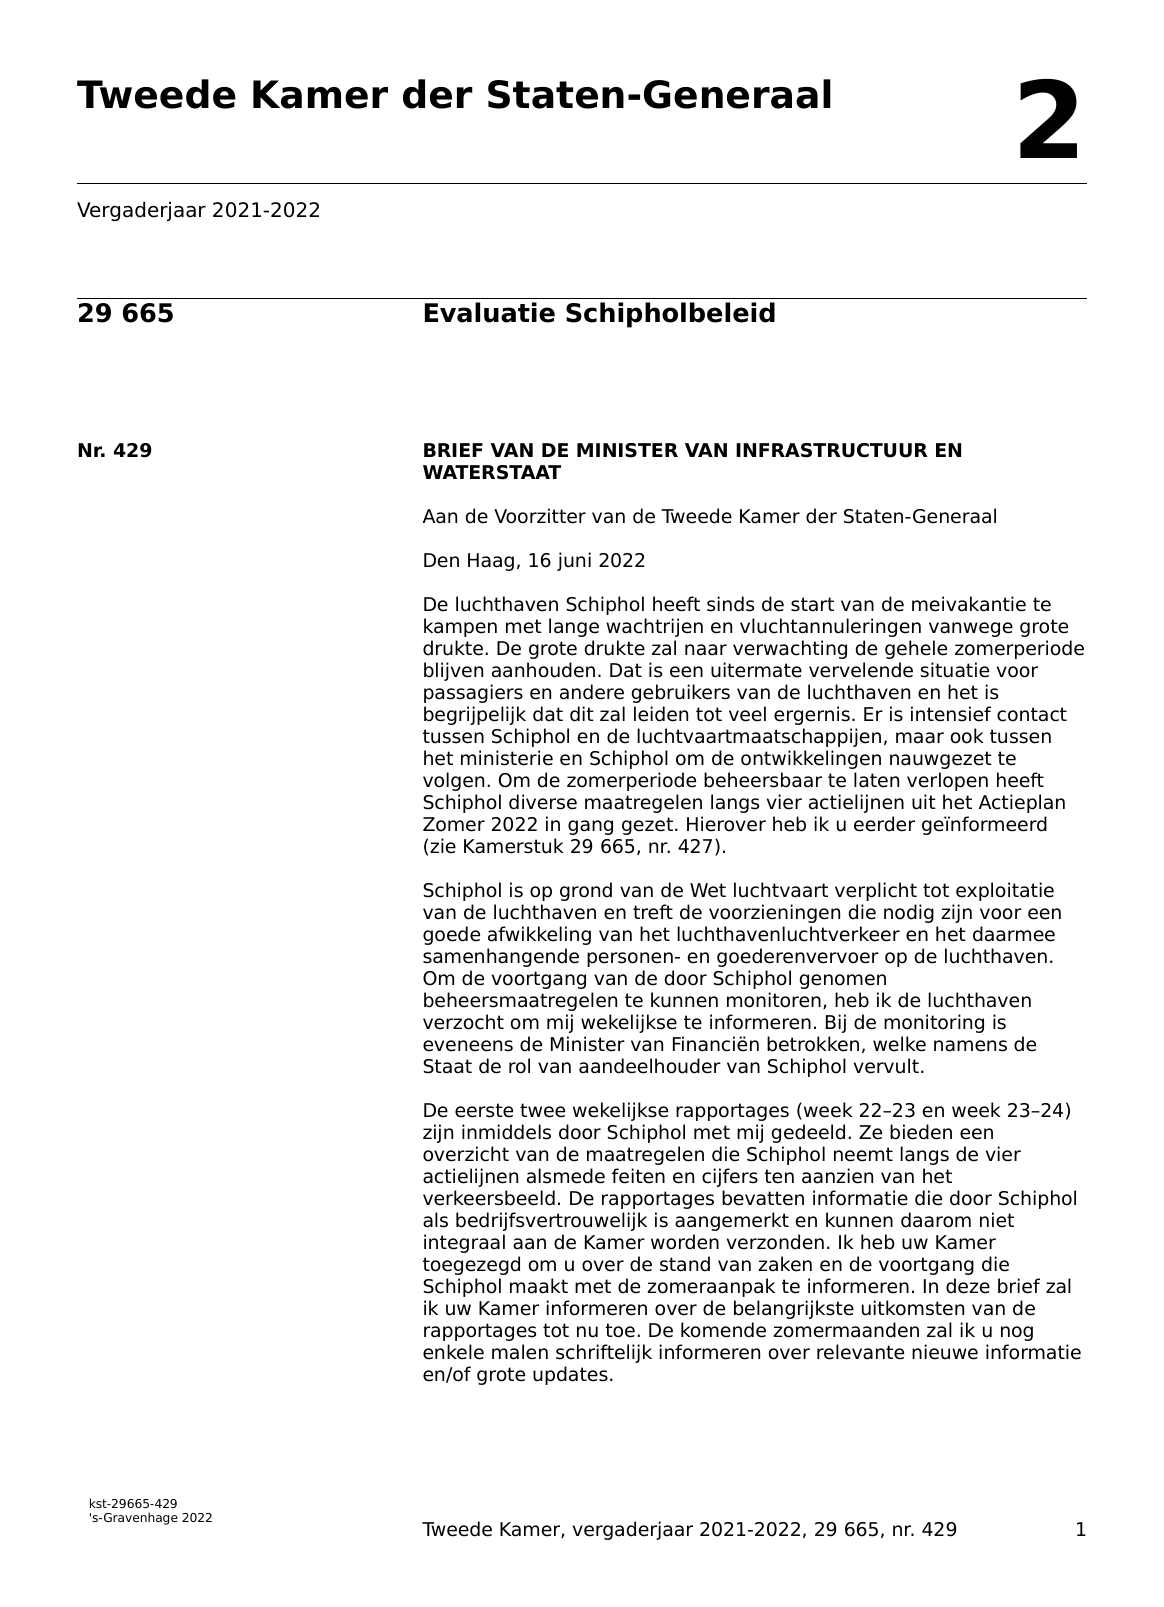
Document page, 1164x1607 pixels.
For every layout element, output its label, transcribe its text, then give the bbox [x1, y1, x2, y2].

subtitle Nr. 429 BRIEF VAN DE MINISTER VAN INFRASTRUCTUUR EN WATERSTAAT [77, 440, 1087, 484]
text Den Haag, 16 juni 2022 [422, 550, 1087, 572]
table_cell Vergaderjaar 2021-2022 [77, 184, 1087, 298]
table_header 2 [886, 59, 1087, 183]
text kst-29665-429 [88, 1497, 323, 1511]
text De eerste twee wekelijkse rapportages (week 22–23 en week 23–24) zijn inmiddels door Schiphol met mij gedeeld. Ze bieden een overzicht van de maatregelen die Schiphol neemt langs de vier actielijnen alsmede feiten en cijfers ten aanzien van het verkeersbeeld. De rapportages bevatten informatie die door Schiphol als bedrijfsvertrouwelijk is aangemerkt en kunnen daarom niet integraal aan de Kamer worden verzonden. Ik heb uw Kamer toegezegd om u over de stand van zaken en de voortgang die Schiphol maakt met de zomeraanpak te informeren. In deze brief zal ik uw Kamer informeren over de belangrijkste uitkomsten van de rapportages tot nu toe. De komende zomermaanden zal ik u nog enkele malen schriftelijk informeren over relevante nieuwe informatie en/of grote updates. [422, 1100, 1087, 1386]
table_header Tweede Kamer der Staten-Generaal [77, 59, 886, 183]
text Aan de Voorzitter van de Tweede Kamer der Staten-Generaal [422, 506, 1087, 528]
subtitle 29 665 Evaluatie Schipholbeleid [77, 299, 1087, 329]
text Schiphol is op grond van de Wet luchtvaart verplicht tot exploitatie van de luchthaven en treft de voorzieningen die nodig zijn voor een goede afwikkeling van het luchthavenluchtverkeer en het daarmee samenhangende personen- en goederenvervoer op de luchthaven. Om de voortgang van de door Schiphol genomen beheersmaatregelen te kunnen monitoren, heb ik de luchthaven verzocht om mij wekelijkse te informeren. Bij de monitoring is eveneens de Minister van Financiën betrokken, welke namens de Staat de rol van aandeelhouder van Schiphol vervult. [422, 880, 1087, 1078]
text 's-Gravenhage 2022 [88, 1511, 323, 1525]
text De luchthaven Schiphol heeft sinds de start van de meivakantie te kampen met lange wachtrijen en vluchtannuleringen vanwege grote drukte. De grote drukte zal naar verwachting de gehele zomerperiode blijven aanhouden. Dat is een uitermate vervelende situatie voor passagiers en andere gebruikers van de luchthaven en het is begrijpelijk dat dit zal leiden tot veel ergernis. Er is intensief contact tussen Schiphol en de luchtvaartmaatschappijen, maar ook tussen het ministerie en Schiphol om de ontwikkelingen nauwgezet te volgen. Om de zomerperiode beheersbaar te laten verlopen heeft Schiphol diverse maatregelen langs vier actielijnen uit het Actieplan Zomer 2022 in gang gezet. Hierover heb ik u eerder geïnformeerd (zie Kamerstuk 29 665, nr. 427). [422, 594, 1087, 858]
